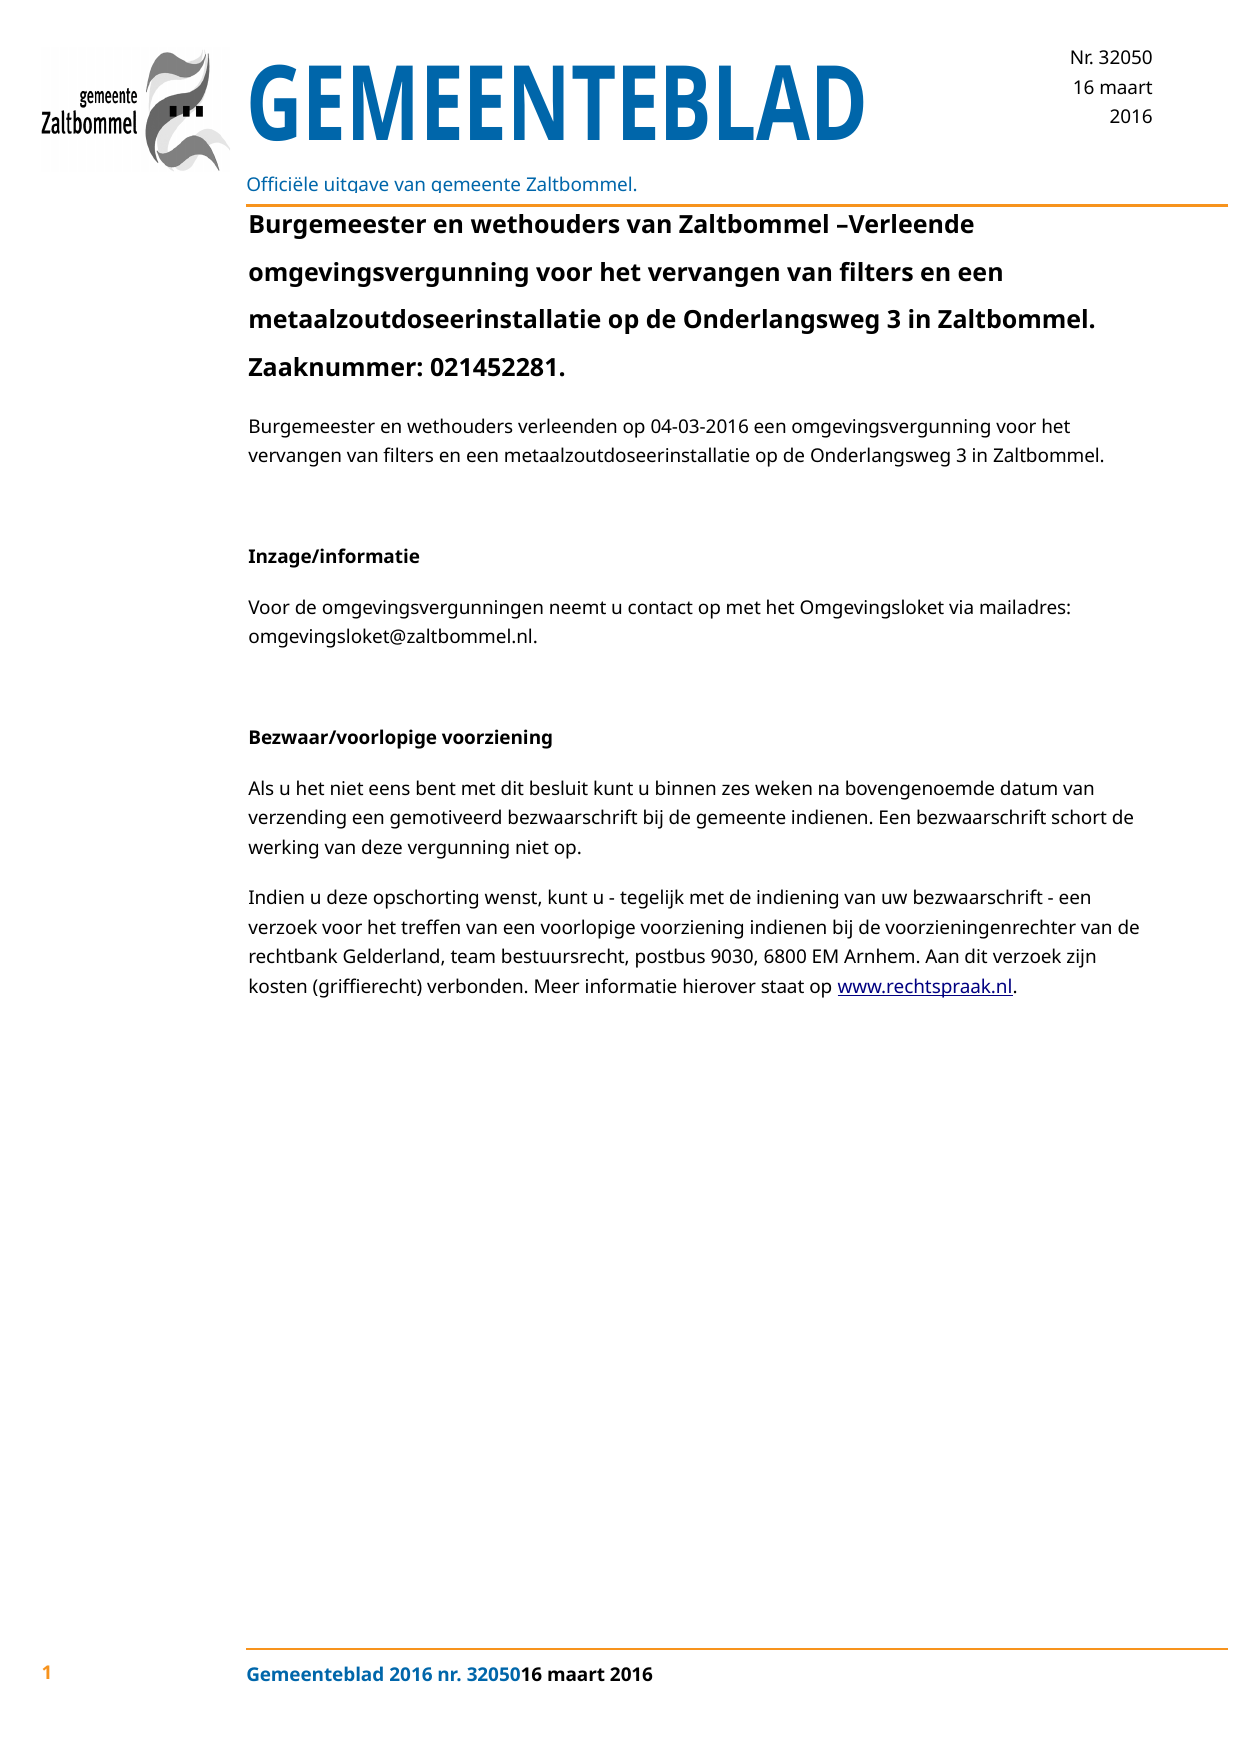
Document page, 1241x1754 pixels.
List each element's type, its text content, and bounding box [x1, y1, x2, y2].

text Burgemeester en wethouders van Zaltbommel –Verleende omgevingsvergunning voor het vervangen van filters en een metaalzoutdoseerinstallatie op de Onderlangsweg 3 in Zaltbommel. Zaaknummer: 021452281. [248, 207, 1152, 384]
text Burgemeester en wethouders verleenden op 04-03-2016 een omgevingsvergunning voor het vervangen van filters en een metaalzoutdoseerinstallatie op de Onderlangsweg 3 in Zaltbommel. [248, 413, 1152, 468]
picture [41, 47, 231, 172]
text Indien u deze opschorting wenst, kunt u - tegelijk met de indiening van uw bezwaarschrift - een verzoek voor het treffen van een voorlopige voorziening indienen bij de voorzieningenrechter van de rechtbank Gelderland, team bestuursrecht, postbus 9030, 6800 EM Arnhem. Aan dit verzoek zijn kosten (griffierecht) verbonden. Meer informatie hierover staat op www.rechtspraak.nl. [248, 884, 1152, 999]
text Bezwaar/voorlopige voorziening [248, 724, 1152, 750]
text Voor de omgevingsvergunningen neemt u contact op met het Omgevingsloket via mailadres: omgevingsloket@zaltbommel.nl. [248, 594, 1152, 649]
text Als u het niet eens bent met dit besluit kunt u binnen zes weken na bovengenoemde datum van verzending een gemotiveerd bezwaarschrift bij de gemeente indienen. Een bezwaarschrift schort de werking van deze vergunning niet op. [248, 775, 1152, 860]
text Inzage/informatie [248, 543, 1152, 569]
